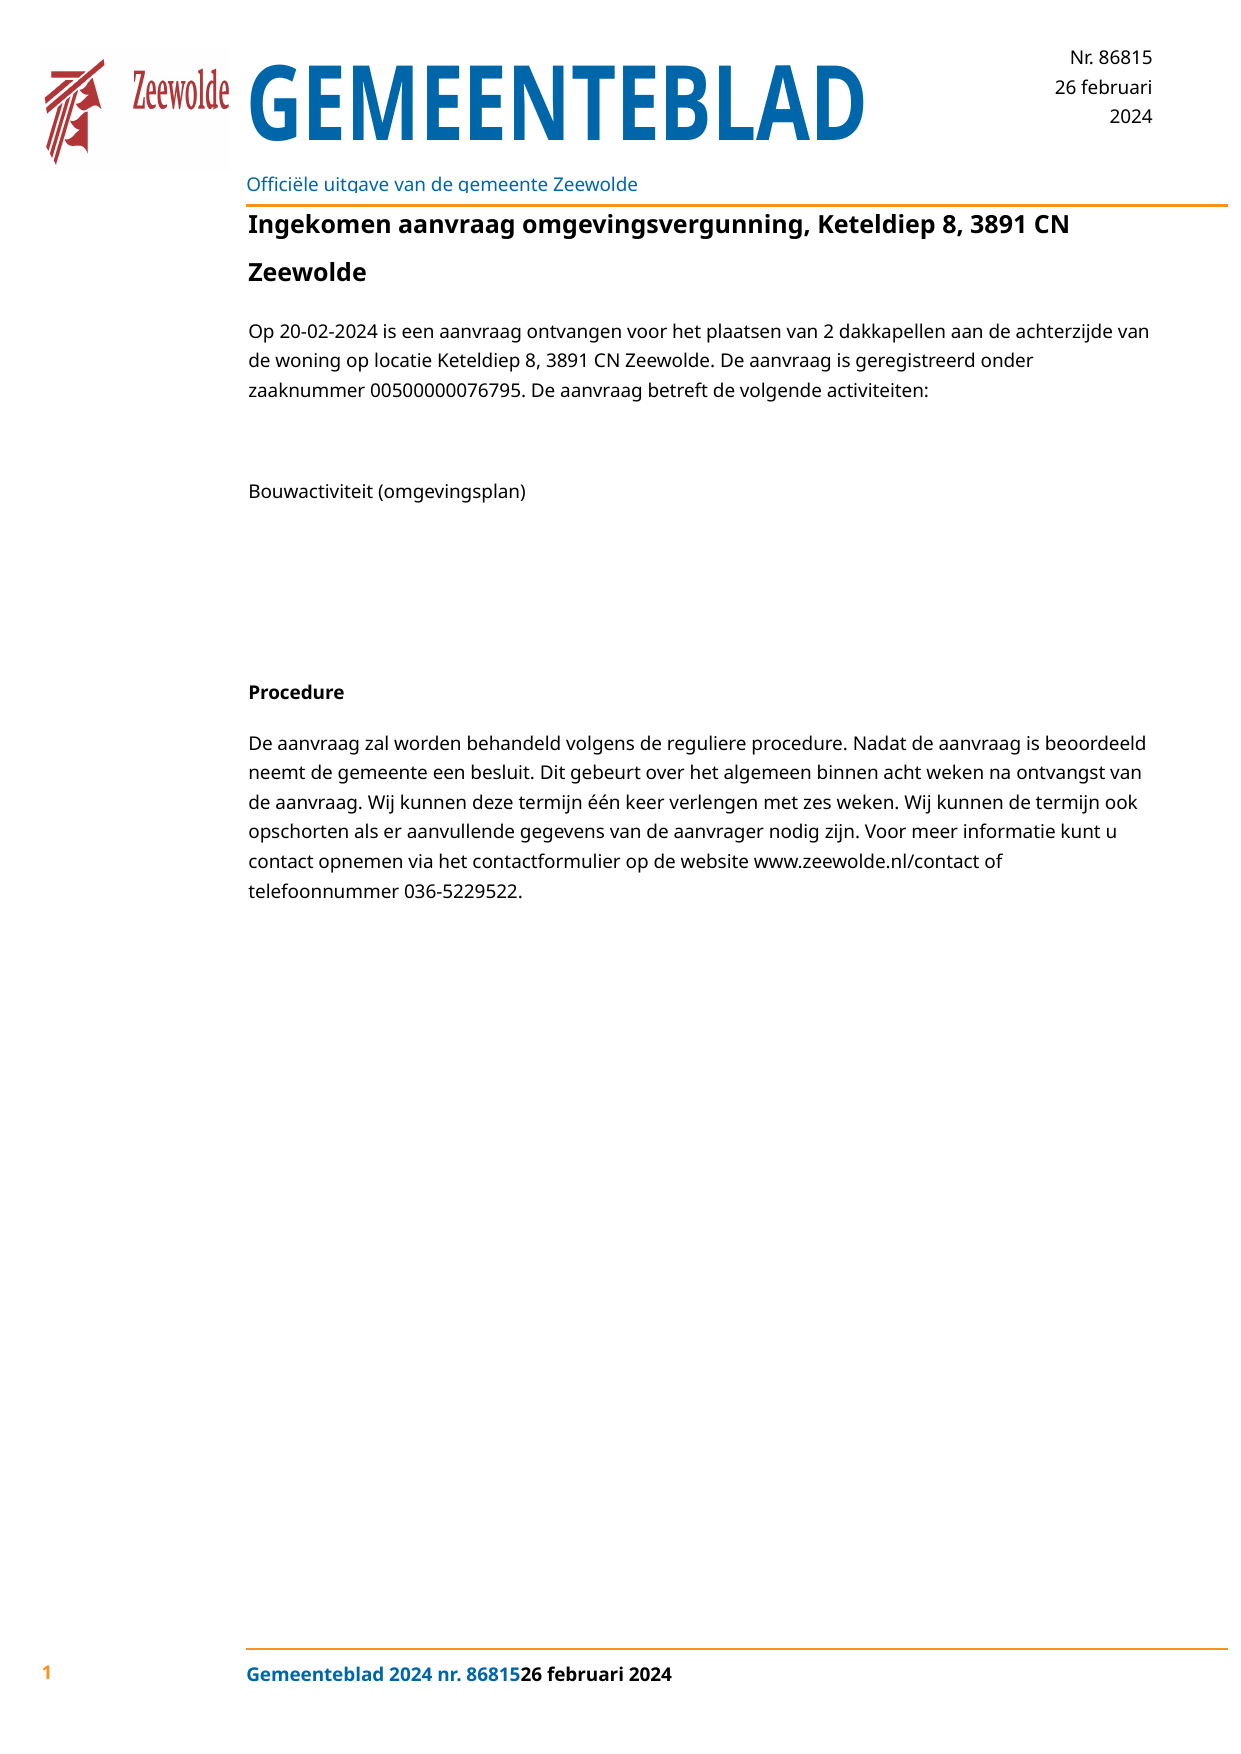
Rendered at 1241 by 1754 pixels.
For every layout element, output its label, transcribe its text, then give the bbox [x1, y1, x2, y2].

text Ingekomen aanvraag omgevingsvergunning, Keteldiep 8, 3891 CN Zeewolde [248, 207, 1152, 288]
text Bouwactiviteit (omgevingsplan) [248, 478, 1152, 504]
text Op 20-02-2024 is een aanvraag ontvangen voor het plaatsen van 2 dakkapellen aan de achterzijde van de woning op locatie Keteldiep 8, 3891 CN Zeewolde. De aanvraag is geregistreerd onder zaaknummer 00500000076795. De aanvraag betreft de volgende activiteiten: [248, 318, 1152, 403]
text Procedure [248, 679, 1152, 705]
picture [41, 47, 231, 172]
text De aanvraag zal worden behandeld volgens de reguliere procedure. Nadat de aanvraag is beoordeeld neemt de gemeente een besluit. Dit gebeurt over het algemeen binnen acht weken na ontvangst van de aanvraag. Wij kunnen deze termijn één keer verlengen met zes weken. Wij kunnen de termijn ook opschorten als er aanvullende gegevens van de aanvrager nodig zijn. Voor meer informatie kunt u contact opnemen via het contactformulier op de website www.zeewolde.nl/contact of telefoonnummer 036-5229522. [248, 730, 1152, 904]
